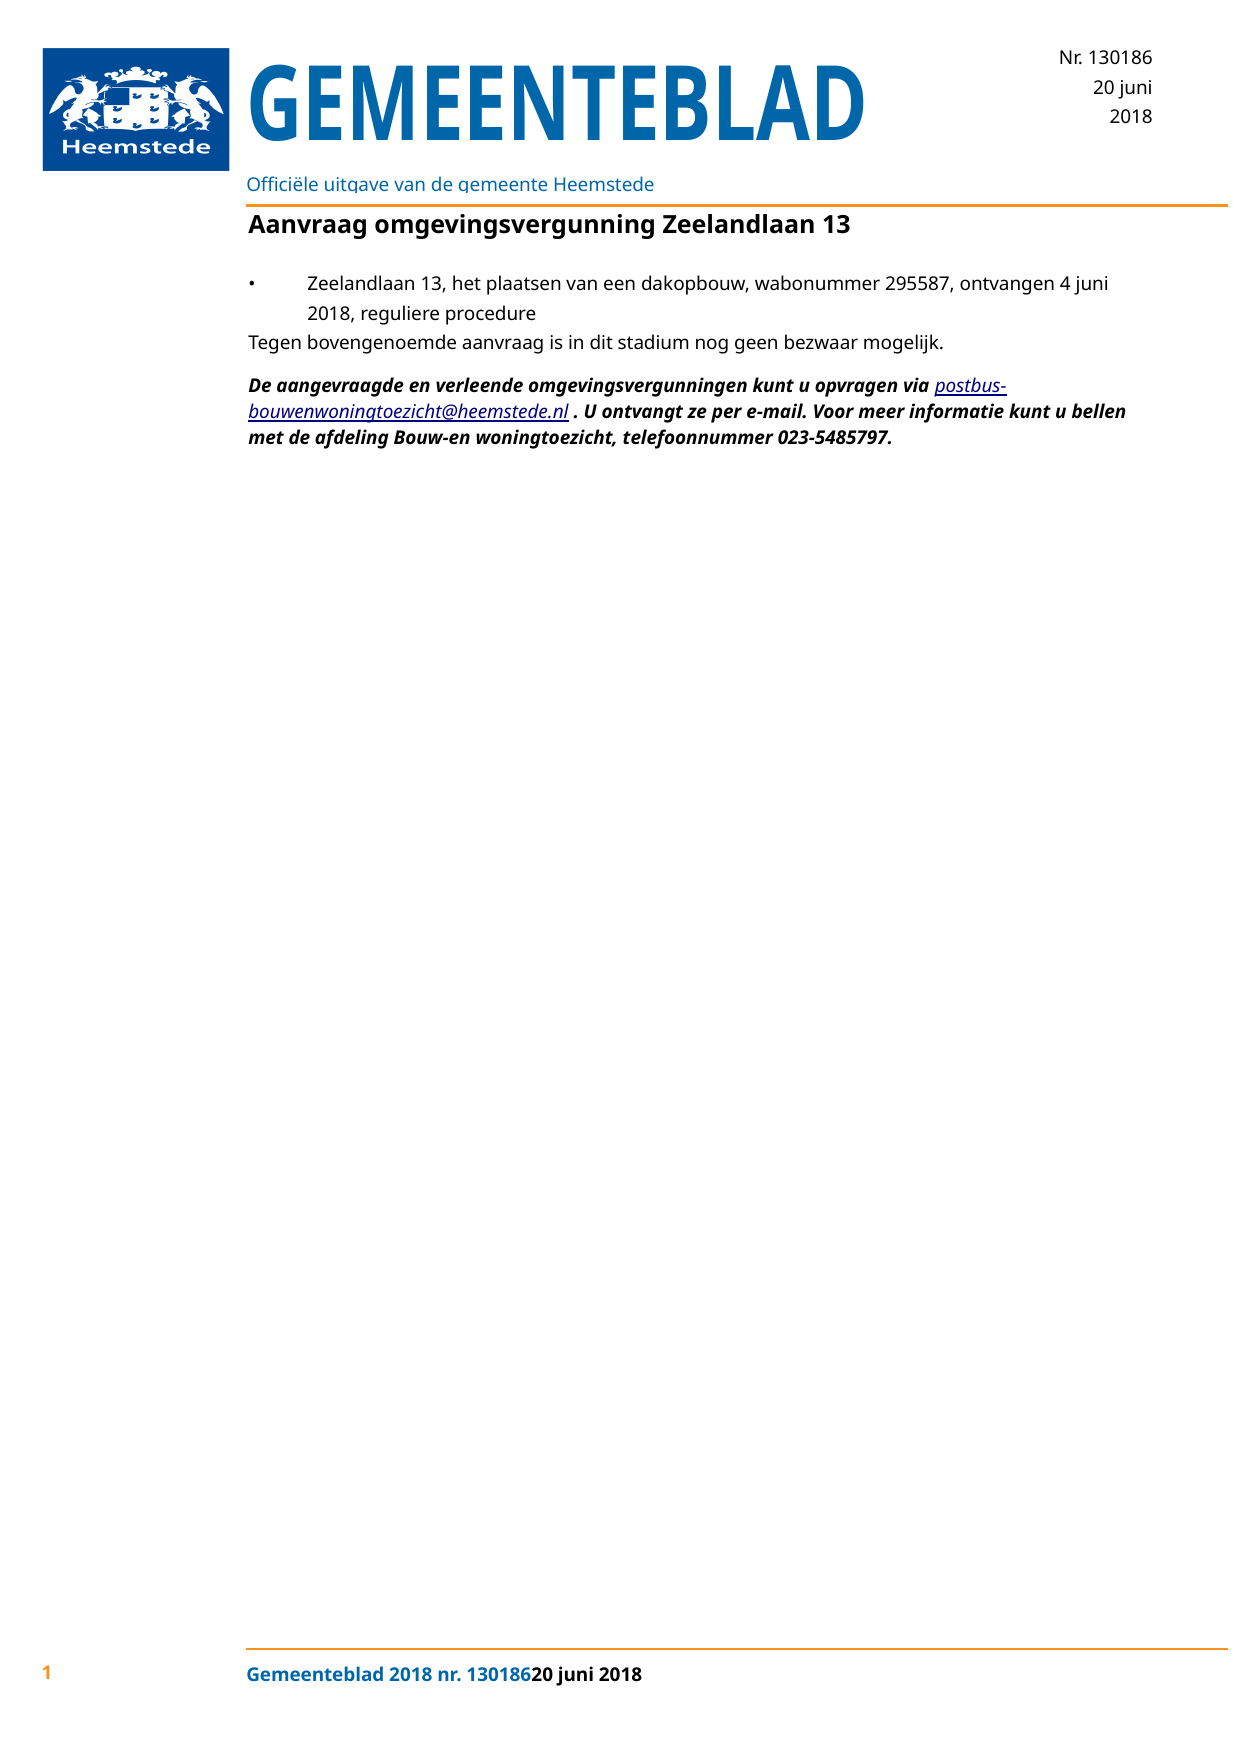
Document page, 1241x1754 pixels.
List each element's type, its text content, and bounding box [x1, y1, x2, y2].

picture [41, 47, 231, 172]
text De aangevraagde en verleende omgevingsvergunningen kunt u opvragen via postbus-bouwenwoningtoezicht@heemstede.nl . U ontvangt ze per e-mail. Voor meer informatie kunt u bellen met de afdeling Bouw-en woningtoezicht, telefoonnummer 023-5485797. [248, 373, 1152, 450]
text Aanvraag omgevingsvergunning Zeelandlaan 13 [248, 207, 1152, 241]
text Tegen bovengenoemde aanvraag is in dit stadium nog geen bezwaar mogelijk. [248, 329, 1152, 355]
list Zeelandlaan 13, het plaatsen van een dakopbouw, wabonummer 295587, ontvangen 4 juni 2018, reguliere procedure [248, 270, 1152, 326]
